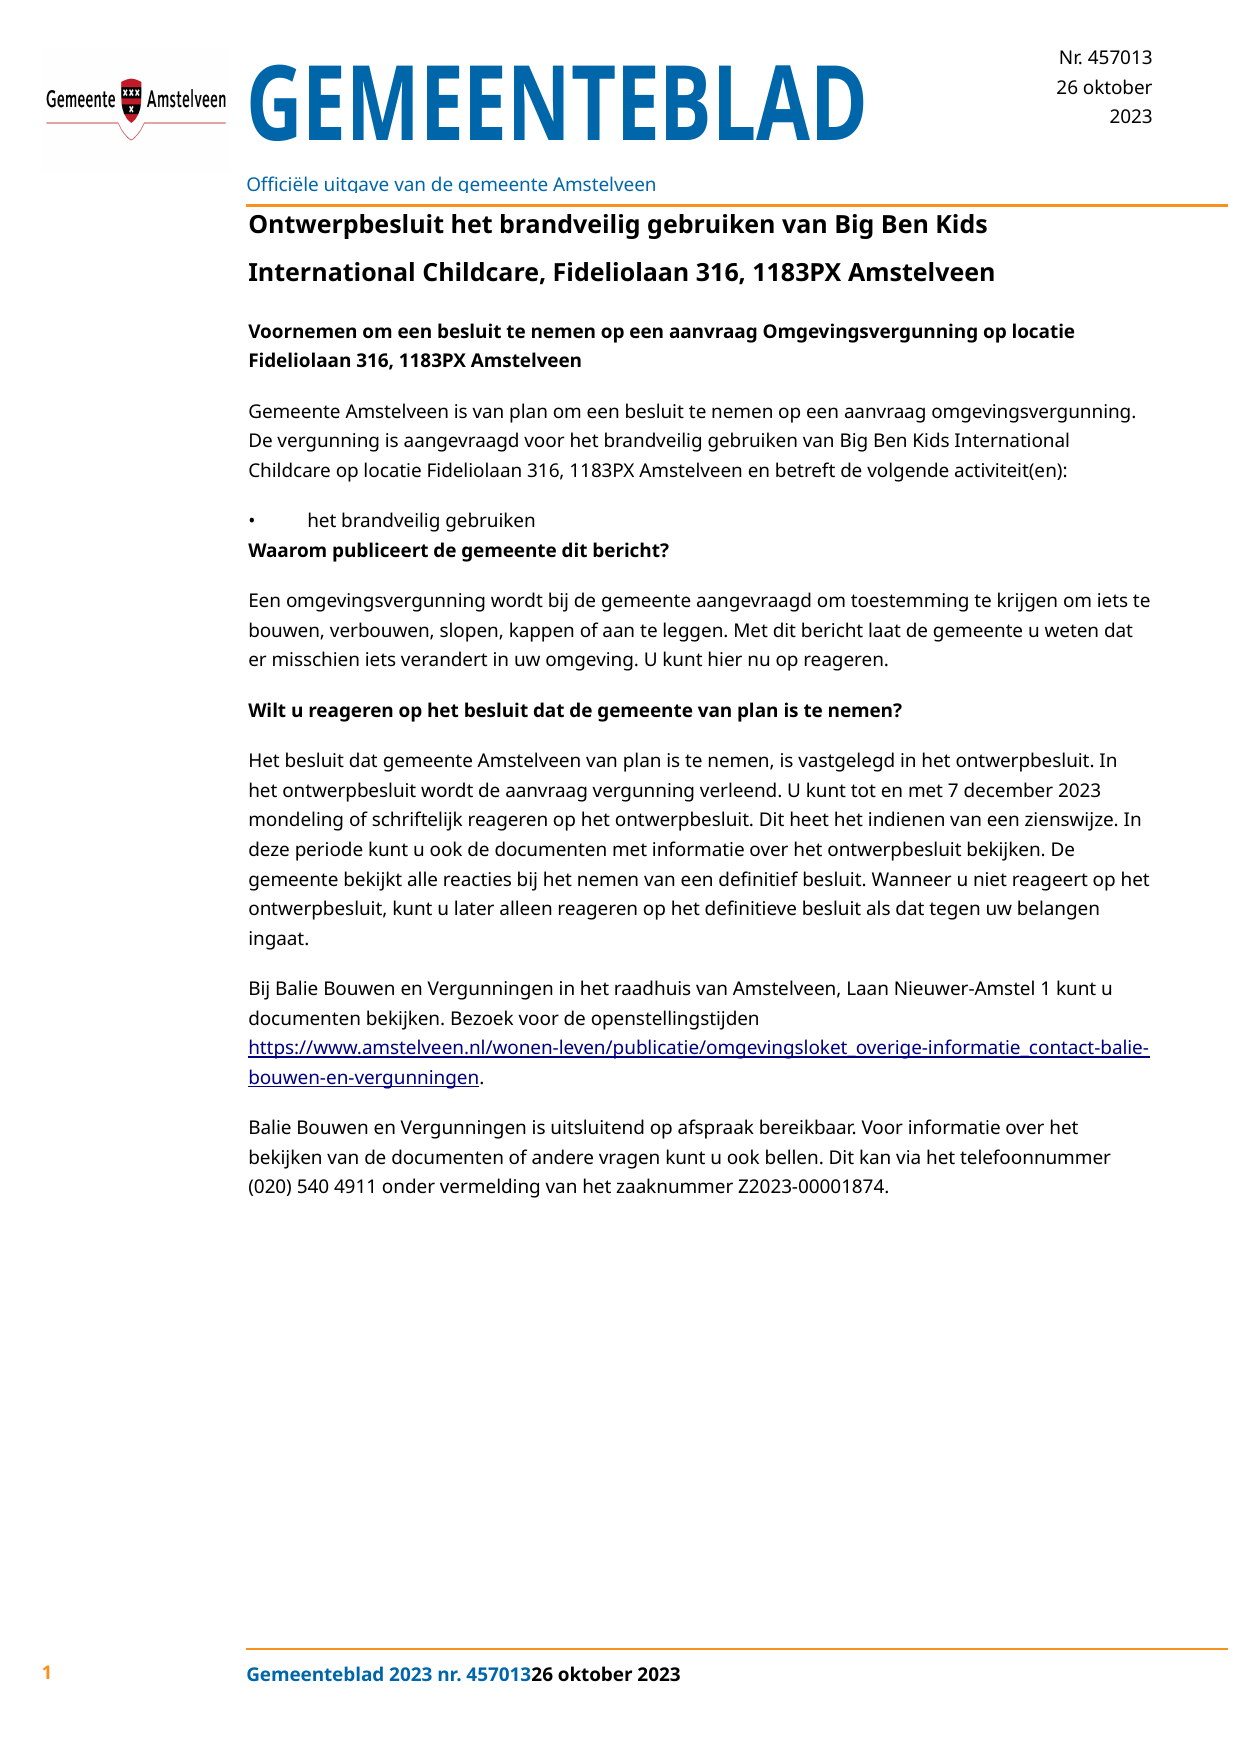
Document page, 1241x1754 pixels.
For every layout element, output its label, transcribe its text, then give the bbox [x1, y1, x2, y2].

text Bij Balie Bouwen en Vergunningen in het raadhuis van Amstelveen, Laan Nieuwer-Amstel 1 kunt u documenten bekijken. Bezoek voor de openstellingstijden https://www.amstelveen.nl/wonen-leven/publicatie/omgevingsloket_overige-informatie_contact-balie-bouwen-en-vergunningen. [248, 975, 1152, 1090]
list het brandveilig gebruiken [248, 507, 1152, 533]
text Gemeente Amstelveen is van plan om een besluit te nemen op een aanvraag omgevingsvergunning. De vergunning is aangevraagd voor het brandveilig gebruiken van Big Ben Kids International Childcare op locatie Fideliolaan 316, 1183PX Amstelveen en betreft de volgende activiteit(en): [248, 398, 1152, 483]
text Wilt u reageren op het besluit dat de gemeente van plan is te nemen? [248, 697, 1152, 723]
text Waarom publiceert de gemeente dit bericht? [248, 537, 1152, 563]
text Het besluit dat gemeente Amstelveen van plan is te nemen, is vastgelegd in het ontwerpbesluit. In het ontwerpbesluit wordt de aanvraag vergunning verleend. U kunt tot en met 7 december 2023 mondeling of schriftelijk reageren op het ontwerpbesluit. Dit heet het indienen van een zienswijze. In deze periode kunt u ook de documenten met informatie over het ontwerpbesluit bekijken. De gemeente bekijkt alle reacties bij het nemen van een definitief besluit. Wanneer u niet reageert op het ontwerpbesluit, kunt u later alleen reageren op het definitieve besluit als dat tegen uw belangen ingaat. [248, 747, 1152, 951]
text Een omgevingsvergunning wordt bij de gemeente aangevraagd om toestemming te krijgen om iets te bouwen, verbouwen, slopen, kappen of aan te leggen. Met dit bericht laat de gemeente u weten dat er misschien iets verandert in uw omgeving. U kunt hier nu op reageren. [248, 587, 1152, 672]
picture [41, 47, 231, 172]
text Ontwerpbesluit het brandveilig gebruiken van Big Ben Kids International Childcare, Fideliolaan 316, 1183PX Amstelveen [248, 207, 1152, 288]
text Balie Bouwen en Vergunningen is uitsluitend op afspraak bereikbaar. Voor informatie over het bekijken van de documenten of andere vragen kunt u ook bellen. Dit kan via het telefoonnummer (020) 540 4911 onder vermelding van het zaaknummer Z2023-00001874. [248, 1114, 1152, 1199]
text Voornemen om een besluit te nemen op een aanvraag Omgevingsvergunning op locatie Fideliolaan 316, 1183PX Amstelveen [248, 318, 1152, 373]
